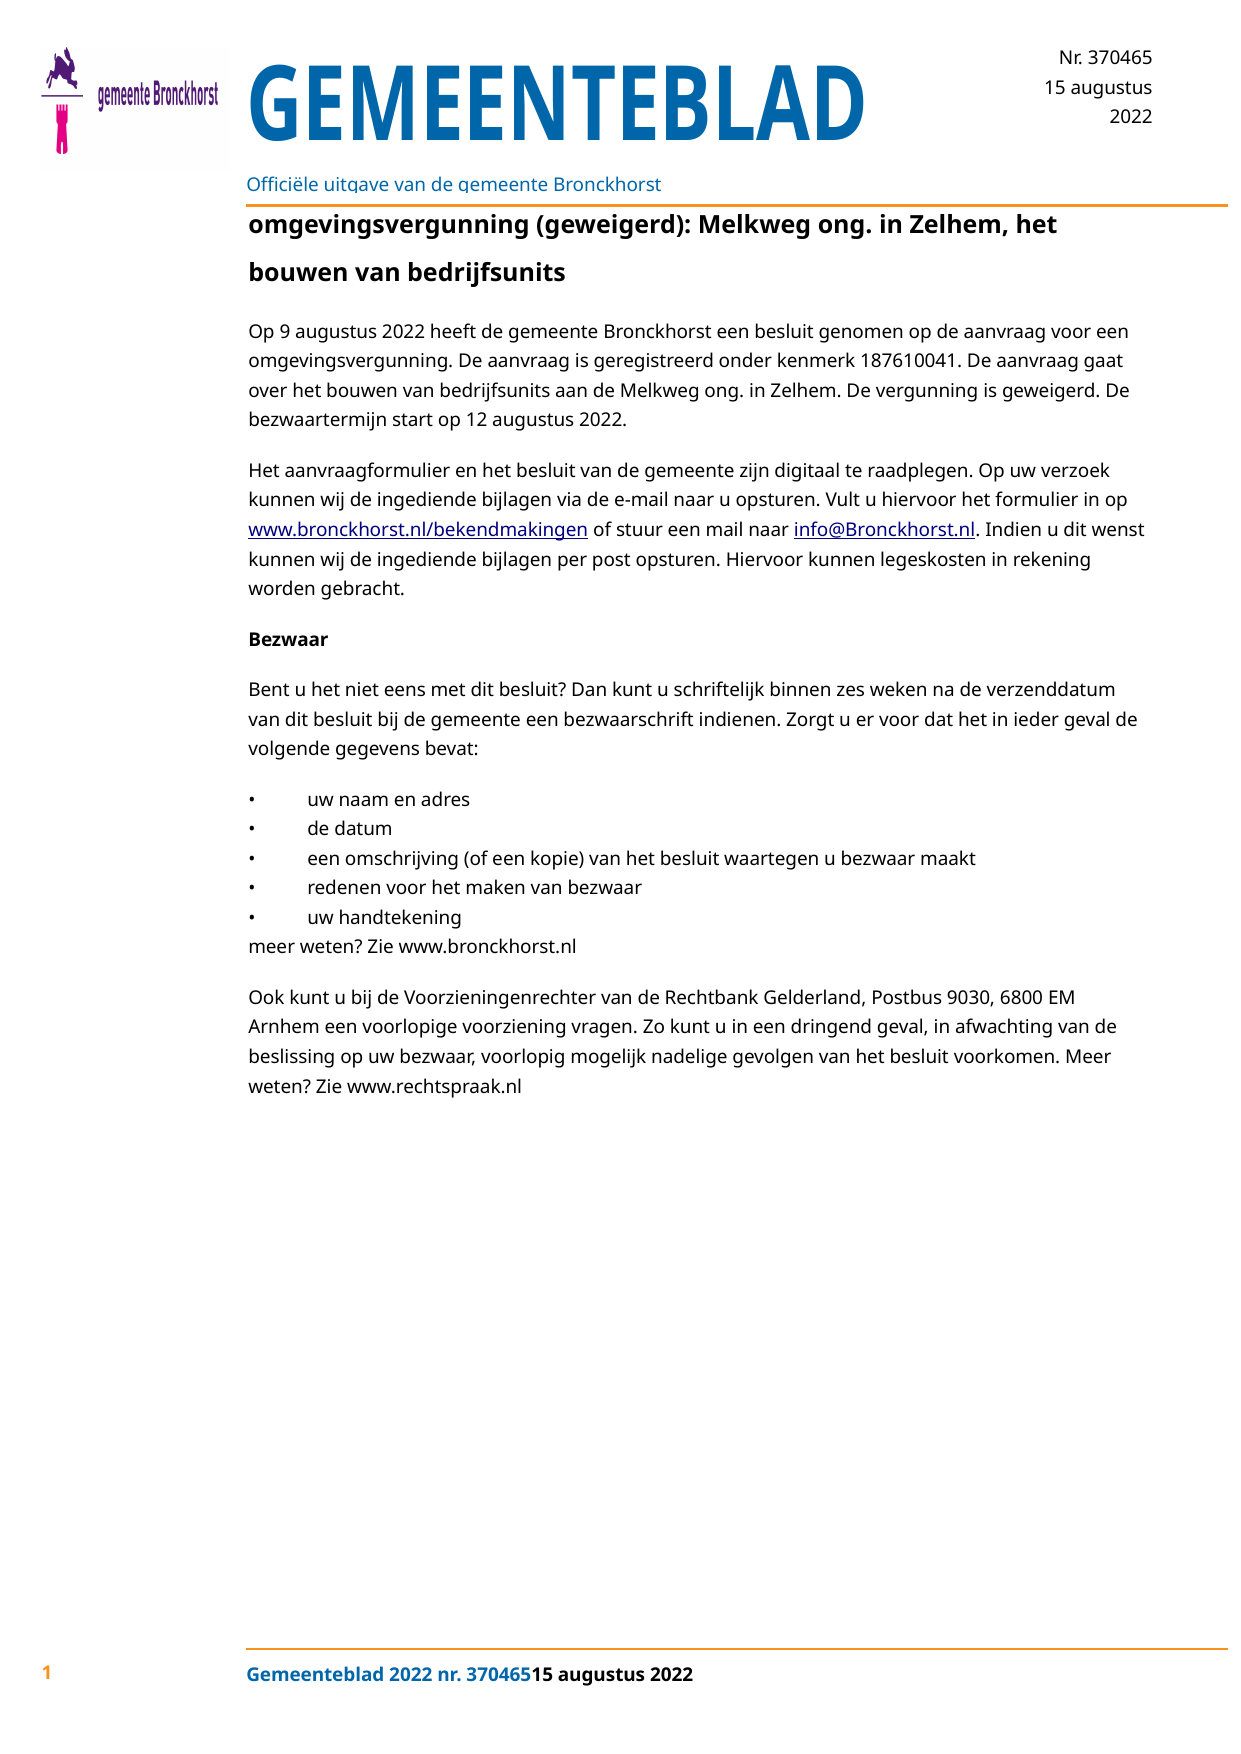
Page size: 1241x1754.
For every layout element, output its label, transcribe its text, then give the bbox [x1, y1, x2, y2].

list uw naam en adres [248, 786, 1152, 812]
list redenen voor het maken van bezwaar [248, 874, 1152, 900]
text omgevingsvergunning (geweigerd): Melkweg ong. in Zelhem, het bouwen van bedrijfsunits [248, 207, 1152, 288]
picture [41, 47, 231, 172]
text Het aanvraagformulier en het besluit van de gemeente zijn digitaal te raadplegen. Op uw verzoek kunnen wij de ingediende bijlagen via de e-mail naar u opsturen. Vult u hiervoor het formulier in op www.bronckhorst.nl/bekendmakingen of stuur een mail naar info@Bronckhorst.nl. Indien u dit wenst kunnen wij de ingediende bijlagen per post opsturen. Hiervoor kunnen legeskosten in rekening worden gebracht. [248, 457, 1152, 601]
text Op 9 augustus 2022 heeft de gemeente Bronckhorst een besluit genomen op de aanvraag voor een omgevingsvergunning. De aanvraag is geregistreerd onder kenmerk 187610041. De aanvraag gaat over het bouwen van bedrijfsunits aan de Melkweg ong. in Zelhem. De vergunning is geweigerd. De bezwaartermijn start op 12 augustus 2022. [248, 318, 1152, 432]
text Bent u het niet eens met dit besluit? Dan kunt u schriftelijk binnen zes weken na de verzenddatum van dit besluit bij de gemeente een bezwaarschrift indienen. Zorgt u er voor dat het in ieder geval de volgende gegevens bevat: [248, 676, 1152, 761]
text meer weten? Zie www.bronckhorst.nl [248, 934, 1152, 959]
text Ook kunt u bij de Voorzieningenrechter van de Rechtbank Gelderland, Postbus 9030, 6800 EM Arnhem een voorlopige voorziening vragen. Zo kunt u in een dringend geval, in afwachting van de beslissing op uw bezwaar, voorlopig mogelijk nadelige gevolgen van het besluit voorkomen. Meer weten? Zie www.rechtspraak.nl [248, 984, 1152, 1099]
list de datum [248, 815, 1152, 841]
list uw handtekening [248, 904, 1152, 930]
text Bezwaar [248, 626, 1152, 652]
list een omschrijving (of een kopie) van het besluit waartegen u bezwaar maakt [248, 845, 1152, 871]
